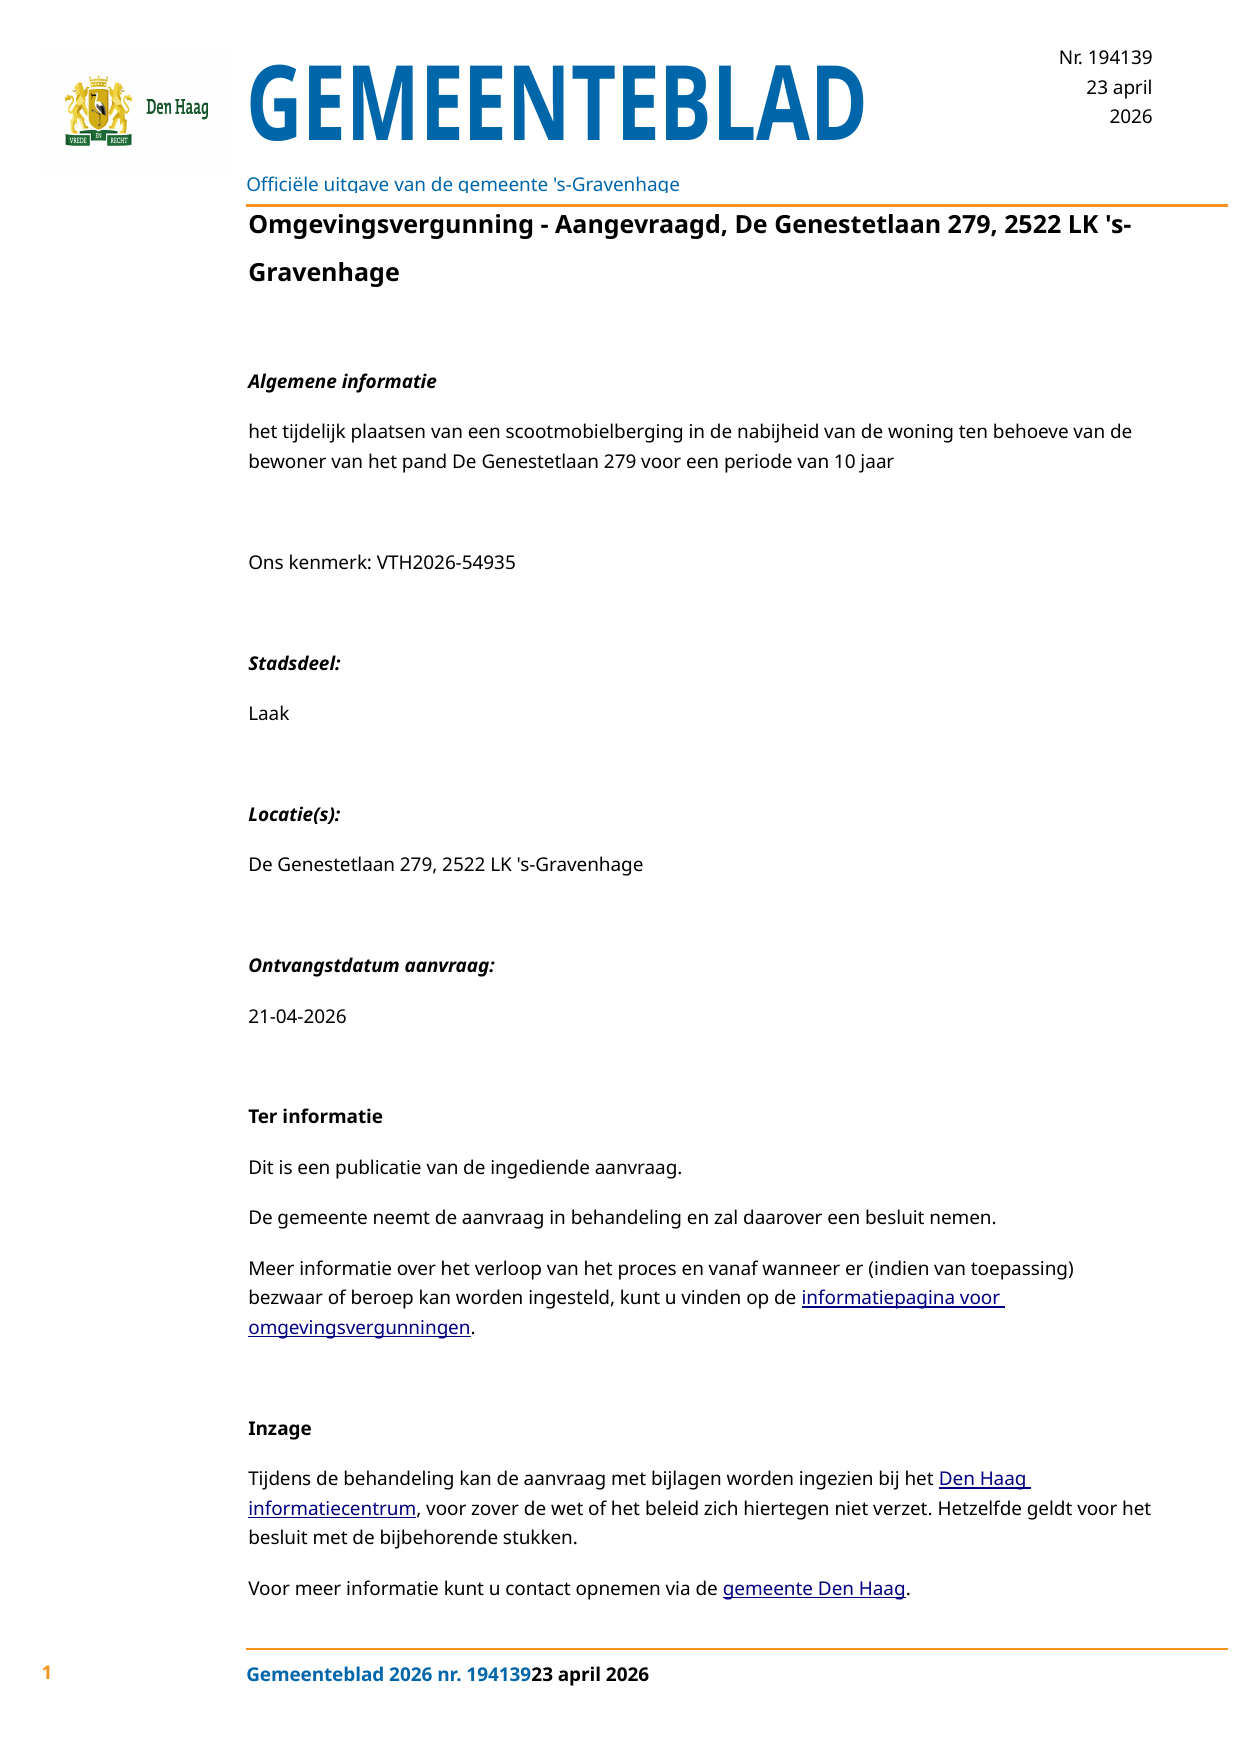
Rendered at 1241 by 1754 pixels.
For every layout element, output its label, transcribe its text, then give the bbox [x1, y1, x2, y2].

text De Genestetlaan 279, 2522 LK 's-Gravenhage [248, 852, 1152, 877]
text 21-04-2026 [248, 1003, 1152, 1029]
text Algemene informatie [248, 368, 1152, 394]
text Meer informatie over het verloop van het proces en vanaf wanneer er (indien van toepassing) bezwaar of beroep kan worden ingesteld, kunt u vinden op de informatiepagina voor omgevingsvergunningen. [248, 1255, 1152, 1340]
text Stadsdeel: [248, 650, 1152, 676]
text Locatie(s): [248, 801, 1152, 827]
picture [41, 47, 231, 172]
text Ontvangstdatum aanvraag: [248, 952, 1152, 978]
text Laak [248, 700, 1152, 726]
text Tijdens de behandeling kan de aanvraag met bijlagen worden ingezien bij het Den Haag informatiecentrum, voor zover de wet of het beleid zich hiertegen niet verzet. Hetzelfde geldt voor het besluit met de bijbehorende stukken. [248, 1465, 1152, 1550]
text Voor meer informatie kunt u contact opnemen via de gemeente Den Haag. [248, 1575, 1152, 1601]
text De gemeente neemt de aanvraag in behandeling en zal daarover een besluit nemen. [248, 1204, 1152, 1230]
text Dit is een publicatie van de ingediende aanvraag. [248, 1154, 1152, 1180]
text Ter informatie [248, 1104, 1152, 1129]
text Inzage [248, 1415, 1152, 1441]
text Ons kenmerk: VTH2026-54935 [248, 549, 1152, 575]
text het tijdelijk plaatsen van een scootmobielberging in de nabijheid van de woning ten behoeve van de bewoner van het pand De Genestetlaan 279 voor een periode van 10 jaar [248, 419, 1152, 474]
text Omgevingsvergunning - Aangevraagd, De Genestetlaan 279, 2522 LK 's-Gravenhage [248, 207, 1152, 288]
